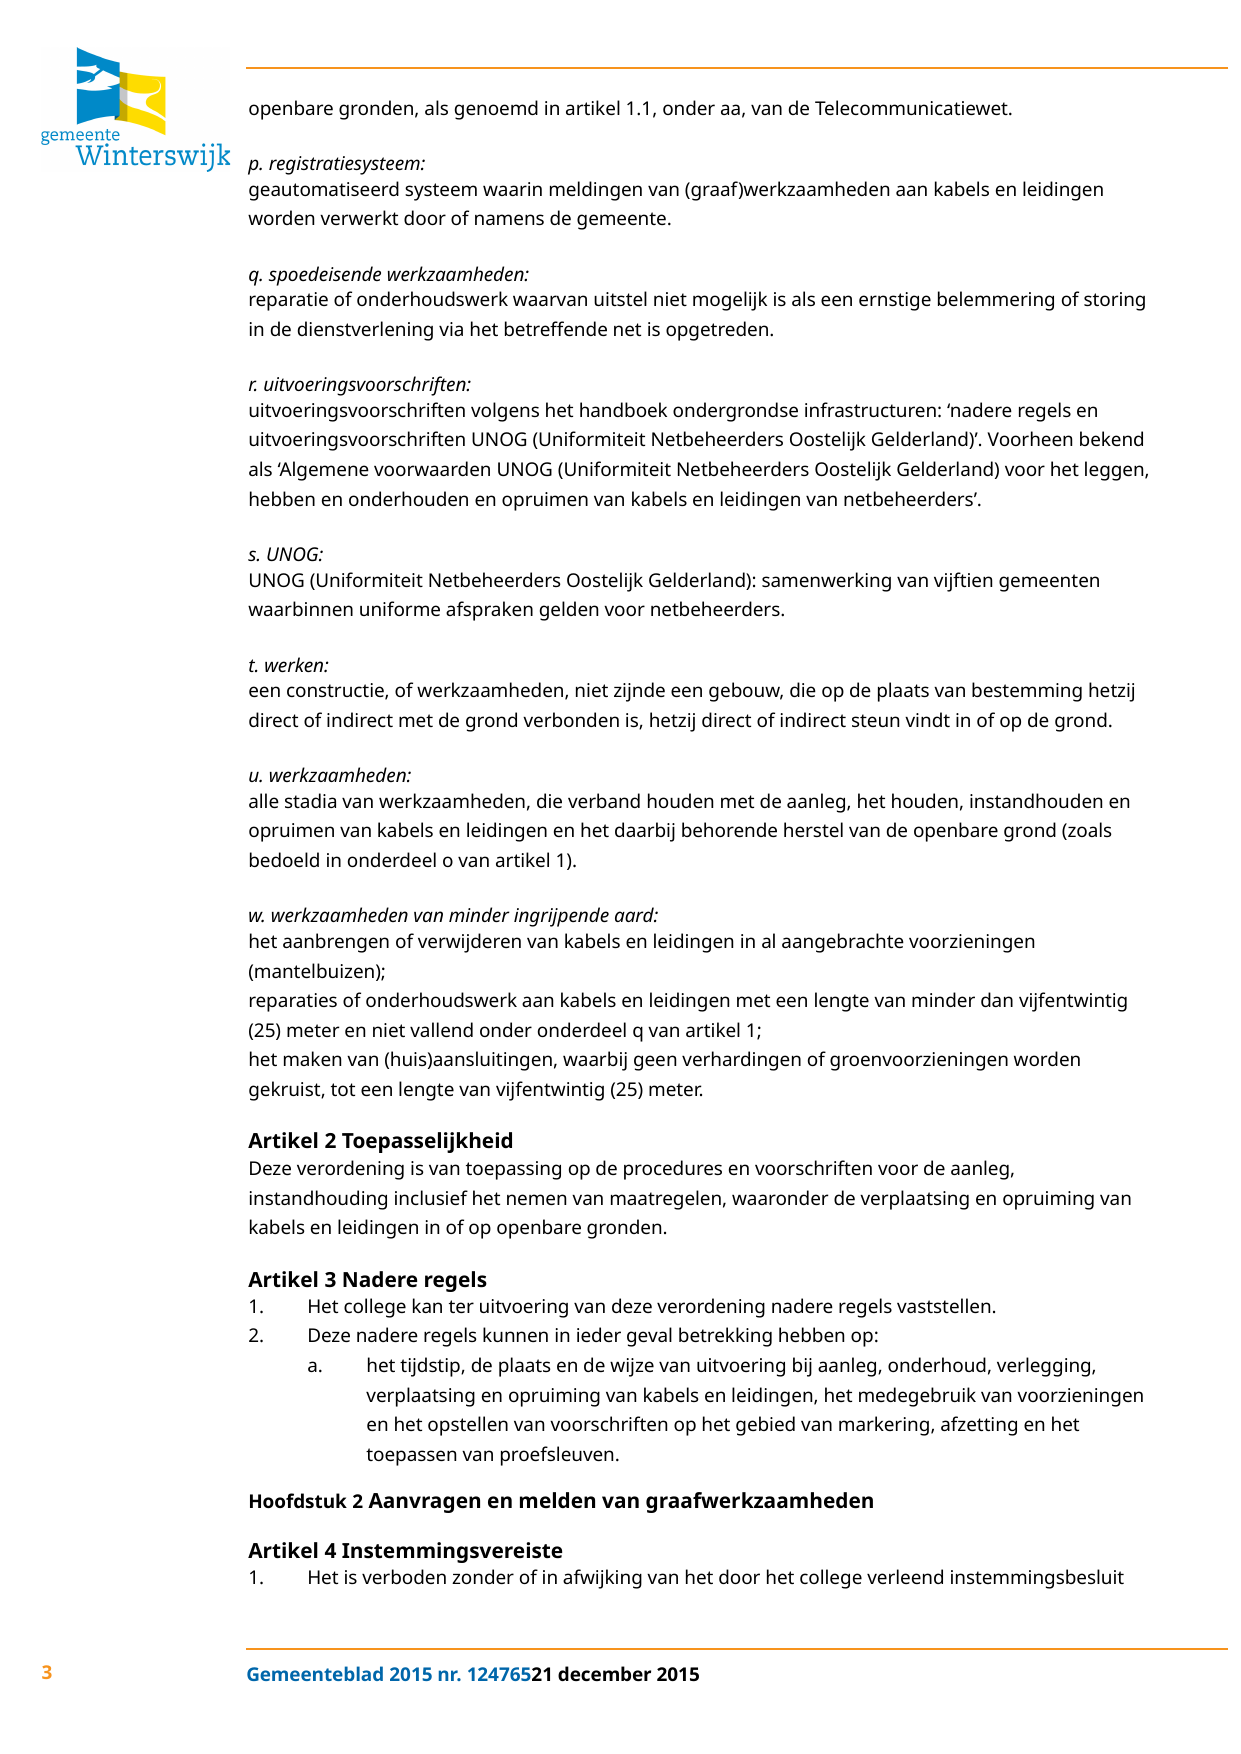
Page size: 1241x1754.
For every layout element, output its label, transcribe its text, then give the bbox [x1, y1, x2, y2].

text u. werkzaamheden: [248, 762, 1152, 788]
text r. uitvoeringsvoorschriften: [248, 371, 1152, 397]
text geautomatiseerd systeem waarin meldingen van (graaf)werkzaamheden aan kabels en leidingen worden verwerkt door of namens de gemeente. [248, 176, 1152, 231]
text reparatie of onderhoudswerk waarvan uitstel niet mogelijk is als een ernstige belemmering of storing in de dienstverlening via het betreffende net is opgetreden. [248, 286, 1152, 342]
list Het is verboden zonder of in afwijking van het door het college verleend instemmingsbesluit [248, 1564, 1152, 1590]
text alle stadia van werkzaamheden, die verband houden met de aanleg, het houden, instandhouden en opruimen van kabels en leidingen en het daarbij behorende herstel van de openbare grond (zoals bedoeld in onderdeel o van artikel 1). [248, 788, 1152, 873]
picture [225, 153, 231, 162]
list Het college kan ter uitvoering van deze verordening nadere regels vaststellen. [248, 1293, 1152, 1319]
text Artikel 2 Toepasselijkheid [248, 1127, 1152, 1155]
text uitvoeringsvoorschriften volgens het handboek ondergrondse infrastructuren: ‘nadere regels en uitvoeringsvoorschriften UNOG (Uniformiteit Netbeheerders Oostelijk Gelderland)’. Voorheen bekend als ‘Algemene voorwaarden UNOG (Uniformiteit Netbeheerders Oostelijk Gelderland) voor het leggen, hebben en onderhouden en opruimen van kabels en leidingen van netbeheerders’. [248, 397, 1152, 512]
list het tijdstip, de plaats en de wijze van uitvoering bij aanleg, onderhoud, verlegging, verplaatsing en opruiming van kabels en leidingen, het medegebruik van voorzieningen en het opstellen van voorschriften op het gebied van markering, afzetting en het toepassen van proefsleuven. [307, 1352, 1152, 1467]
text s. UNOG: [248, 541, 1152, 567]
text het aanbrengen of verwijderen van kabels en leidingen in al aangebrachte voorzieningen (mantelbuizen); [248, 928, 1152, 984]
text Deze verordening is van toepassing op de procedures en voorschriften voor de aanleg, instandhouding inclusief het nemen van maatregelen, waaronder de verplaatsing en opruiming van kabels en leidingen in of op openbare gronden. [248, 1155, 1152, 1240]
text w. werkzaamheden van minder ingrijpende aard: [248, 903, 1152, 928]
text openbare gronden, als genoemd in artikel 1.1, onder aa, van de Telecommunicatiewet. [248, 95, 1152, 121]
text q. spoedeisende werkzaamheden: [248, 261, 1152, 286]
text reparaties of onderhoudswerk aan kabels en leidingen met een lengte van minder dan vijfentwintig (25) meter en niet vallend onder onderdeel q van artikel 1; [248, 987, 1152, 1043]
text p. registratiesysteem: [248, 150, 1152, 176]
text een constructie, of werkzaamheden, niet zijnde een gebouw, die op de plaats van bestemming hetzij direct of indirect met de grond verbonden is, hetzij direct of indirect steun vindt in of op de grond. [248, 677, 1152, 733]
picture [41, 47, 231, 172]
text Artikel 4 Instemmingsvereiste [248, 1536, 1152, 1564]
text Artikel 3 Nadere regels [248, 1265, 1152, 1293]
text Hoofdstuk 2 Aanvragen en melden van graafwerkzaamheden [248, 1487, 1152, 1515]
text UNOG (Uniformiteit Netbeheerders Oostelijk Gelderland): samenwerking van vijftien gemeenten waarbinnen uniforme afspraken gelden voor netbeheerders. [248, 567, 1152, 622]
text t. werken: [248, 652, 1152, 677]
text het maken van (huis)aansluitingen, waarbij geen verhardingen of groenvoorzieningen worden gekruist, tot een lengte van vijfentwintig (25) meter. [248, 1047, 1152, 1102]
list Deze nadere regels kunnen in ieder geval betrekking hebben op: [248, 1323, 1152, 1348]
